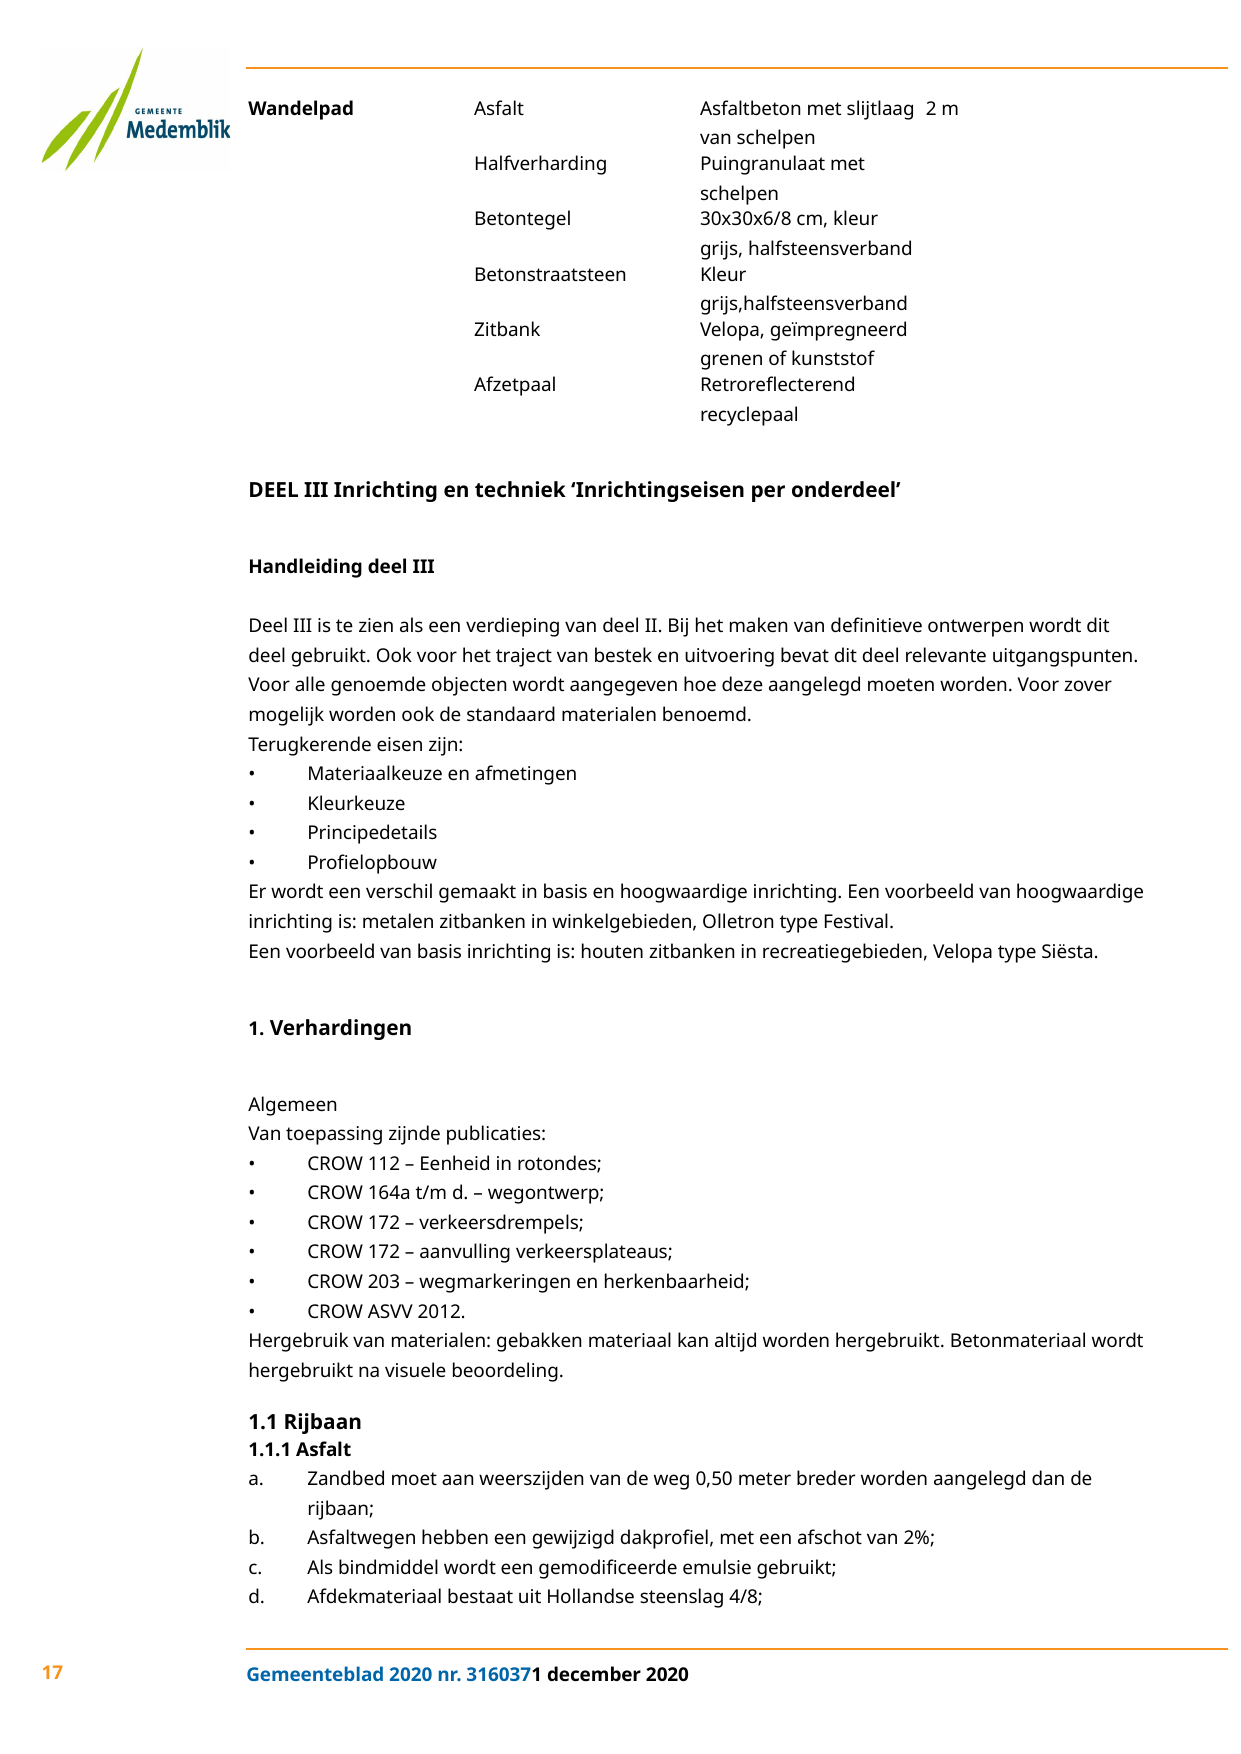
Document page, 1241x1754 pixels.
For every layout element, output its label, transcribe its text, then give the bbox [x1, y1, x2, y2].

table_cell [248, 371, 474, 427]
text Deel III is te zien als een verdieping van deel II. Bij het maken van definitieve ontwerpen wordt dit deel gebruikt. Ook voor het traject van bestek en uitvoering bevat dit deel relevante uitgangspunten. Voor alle genoemde objecten wordt aangegeven hoe deze aangelegd moeten worden. Voor zover mogelijk worden ook de standaard materialen benoemd. [248, 612, 1152, 727]
text 1.1.1 Asfalt [248, 1436, 1152, 1462]
list CROW ASVV 2012. [248, 1298, 1152, 1323]
text Een voorbeeld van basis inrichting is: houten zitbanken in recreatiegebieden, Velopa type Siësta. [248, 938, 1152, 963]
table_cell [248, 205, 474, 261]
table_cell [926, 371, 1152, 427]
table_cell Puingranulaat met schelpen [700, 150, 926, 205]
table_cell [248, 316, 474, 371]
list Afdekmateriaal bestaat uit Hollandse steenslag 4/8; [248, 1584, 1152, 1609]
text Er wordt een verschil gemaakt in basis en hoogwaardige inrichting. Een voorbeeld van hoogwaardige inrichting is: metalen zitbanken in winkelgebieden, Olletron type Festival. [248, 879, 1152, 934]
text Van toepassing zijnde publicaties: [248, 1120, 1152, 1146]
table_cell Velopa, geïmpregneerd grenen of kunststof [700, 316, 926, 371]
list Profielopbouw [248, 849, 1152, 875]
list Asfaltwegen hebben een gewijzigd dakprofiel, met een afschot van 2%; [248, 1524, 1152, 1550]
table_cell Retroreﬂecterend recyclepaal [700, 371, 926, 427]
table_cell [248, 150, 474, 205]
list Principedetails [248, 819, 1152, 845]
list CROW 164a t/m d. – wegontwerp; [248, 1179, 1152, 1205]
picture [41, 47, 231, 172]
list Zandbed moet aan weerszijden van de weg 0,50 meter breder worden aangelegd dan de rijbaan; [248, 1465, 1152, 1521]
table_cell [248, 261, 474, 316]
text 1. Verhardingen [248, 1013, 1152, 1041]
text Hergebruik van materialen: gebakken materiaal kan altijd worden hergebruikt. Betonmateriaal wordt hergebruikt na visuele beoordeling. [248, 1327, 1152, 1383]
list Als bindmiddel wordt een gemodificeerde emulsie gebruikt; [248, 1554, 1152, 1580]
table_cell [926, 205, 1152, 261]
text Handleiding deel III [248, 553, 1152, 579]
table_cell [926, 261, 1152, 316]
table_cell Halfverharding [474, 150, 700, 205]
table_cell Betontegel [474, 205, 700, 261]
list CROW 203 – wegmarkeringen en herkenbaarheid; [248, 1268, 1152, 1294]
text 1.1 Rijbaan [248, 1407, 1152, 1436]
text Algemeen [248, 1091, 1152, 1116]
text Terugkerende eisen zijn: [248, 731, 1152, 756]
table_cell 2 m [926, 95, 1152, 150]
table_cell Betonstraatsteen [474, 261, 700, 316]
list Materiaalkeuze en afmetingen [248, 760, 1152, 786]
table_cell Kleur grijs,halfsteensverband [700, 261, 926, 316]
list Kleurkeuze [248, 790, 1152, 816]
table_cell Asfaltbeton met slijtlaag van schelpen [700, 95, 926, 150]
table_cell Asfalt [474, 95, 700, 150]
table_cell Afzetpaal [474, 371, 700, 427]
list CROW 172 – aanvulling verkeersplateaus; [248, 1239, 1152, 1264]
list CROW 112 – Eenheid in rotondes; [248, 1150, 1152, 1176]
list CROW 172 – verkeersdrempels; [248, 1209, 1152, 1235]
table_cell 30x30x6/8 cm, kleur grijs, halfsteensverband [700, 205, 926, 261]
table_cell [926, 150, 1152, 205]
text DEEL III Inrichting en techniek ‘Inrichtingseisen per onderdeel’ [248, 476, 1152, 504]
table_cell Zitbank [474, 316, 700, 371]
table_cell [926, 316, 1152, 371]
table_cell Wandelpad [248, 95, 474, 150]
